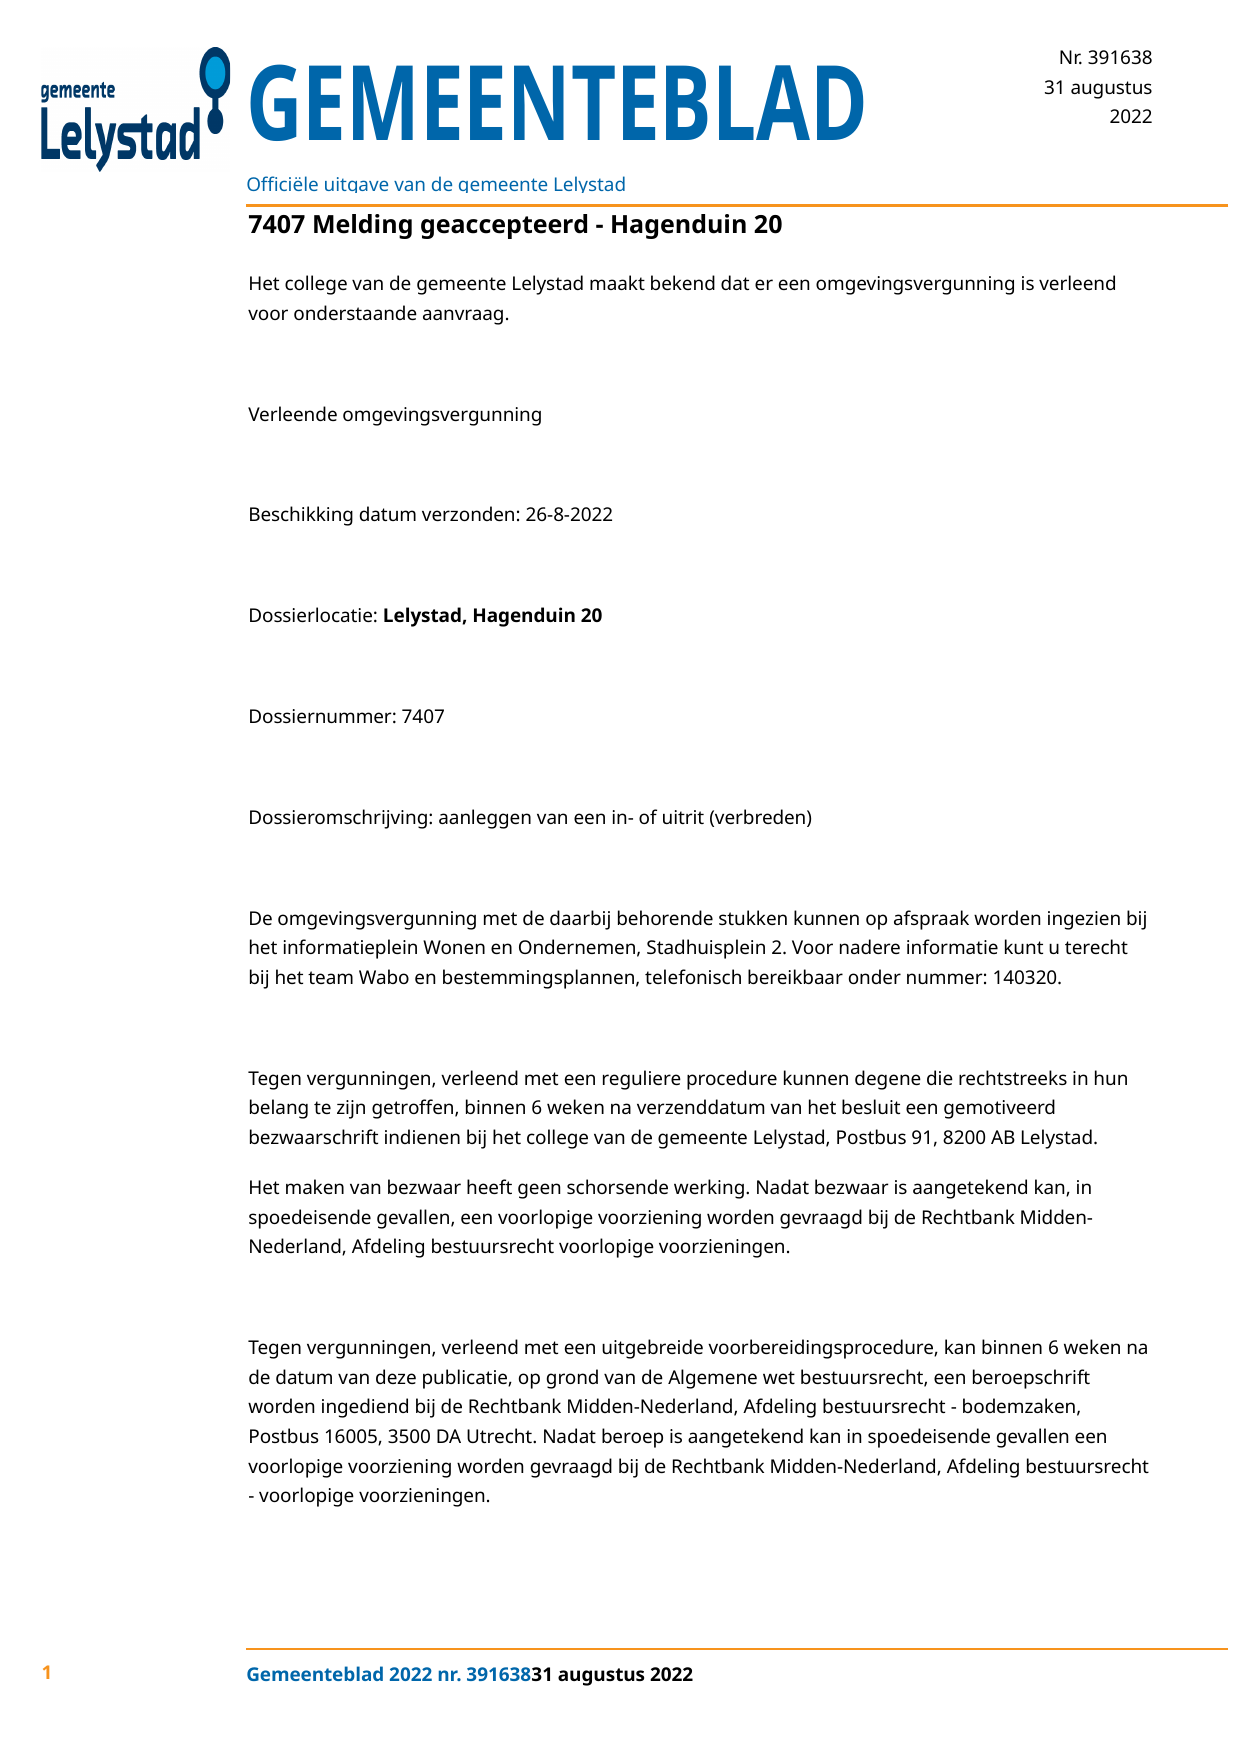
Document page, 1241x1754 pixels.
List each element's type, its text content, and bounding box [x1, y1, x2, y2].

text Dossieromschrijving: aanleggen van een in- of uitrit (verbreden) [248, 804, 1152, 830]
text De omgevingsvergunning met de daarbij behorende stukken kunnen op afspraak worden ingezien bij het informatieplein Wonen en Ondernemen, Stadhuisplein 2. Voor nadere informatie kunt u terecht bij het team Wabo en bestemmingsplannen, telefonisch bereikbaar onder nummer: 140320. [248, 905, 1152, 990]
text Het college van de gemeente Lelystad maakt bekend dat er een omgevingsvergunning is verleend voor onderstaande aanvraag. [248, 270, 1152, 326]
text 7407 Melding geaccepteerd - Hagenduin 20 [248, 207, 1152, 241]
text Het maken van bezwaar heeft geen schorsende werking. Nadat bezwaar is aangetekend kan, in spoedeisende gevallen, een voorlopige voorziening worden gevraagd bij de Rechtbank Midden-Nederland, Afdeling bestuursrecht voorlopige voorzieningen. [248, 1174, 1152, 1259]
picture [41, 47, 231, 172]
text Tegen vergunningen, verleend met een reguliere procedure kunnen degene die rechtstreeks in hun belang te zijn getroffen, binnen 6 weken na verzenddatum van het besluit een gemotiveerd bezwaarschrift indienen bij het college van de gemeente Lelystad, Postbus 91, 8200 AB Lelystad. [248, 1065, 1152, 1150]
text Beschikking datum verzonden: 26-8-2022 [248, 502, 1152, 527]
text Dossierlocatie: Lelystad, Hagenduin 20 [248, 602, 1152, 628]
text Tegen vergunningen, verleend met een uitgebreide voorbereidingsprocedure, kan binnen 6 weken na de datum van deze publicatie, op grond van de Algemene wet bestuursrecht, een beroepschrift worden ingediend bij de Rechtbank Midden-Nederland, Afdeling bestuursrecht - bodemzaken, Postbus 16005, 3500 DA Utrecht. Nadat beroep is aangetekend kan in spoedeisende gevallen een voorlopige voorziening worden gevraagd bij de Rechtbank Midden-Nederland, Afdeling bestuursrecht - voorlopige voorzieningen. [248, 1334, 1152, 1508]
text Dossiernummer: 7407 [248, 703, 1152, 729]
text Verleende omgevingsvergunning [248, 401, 1152, 426]
